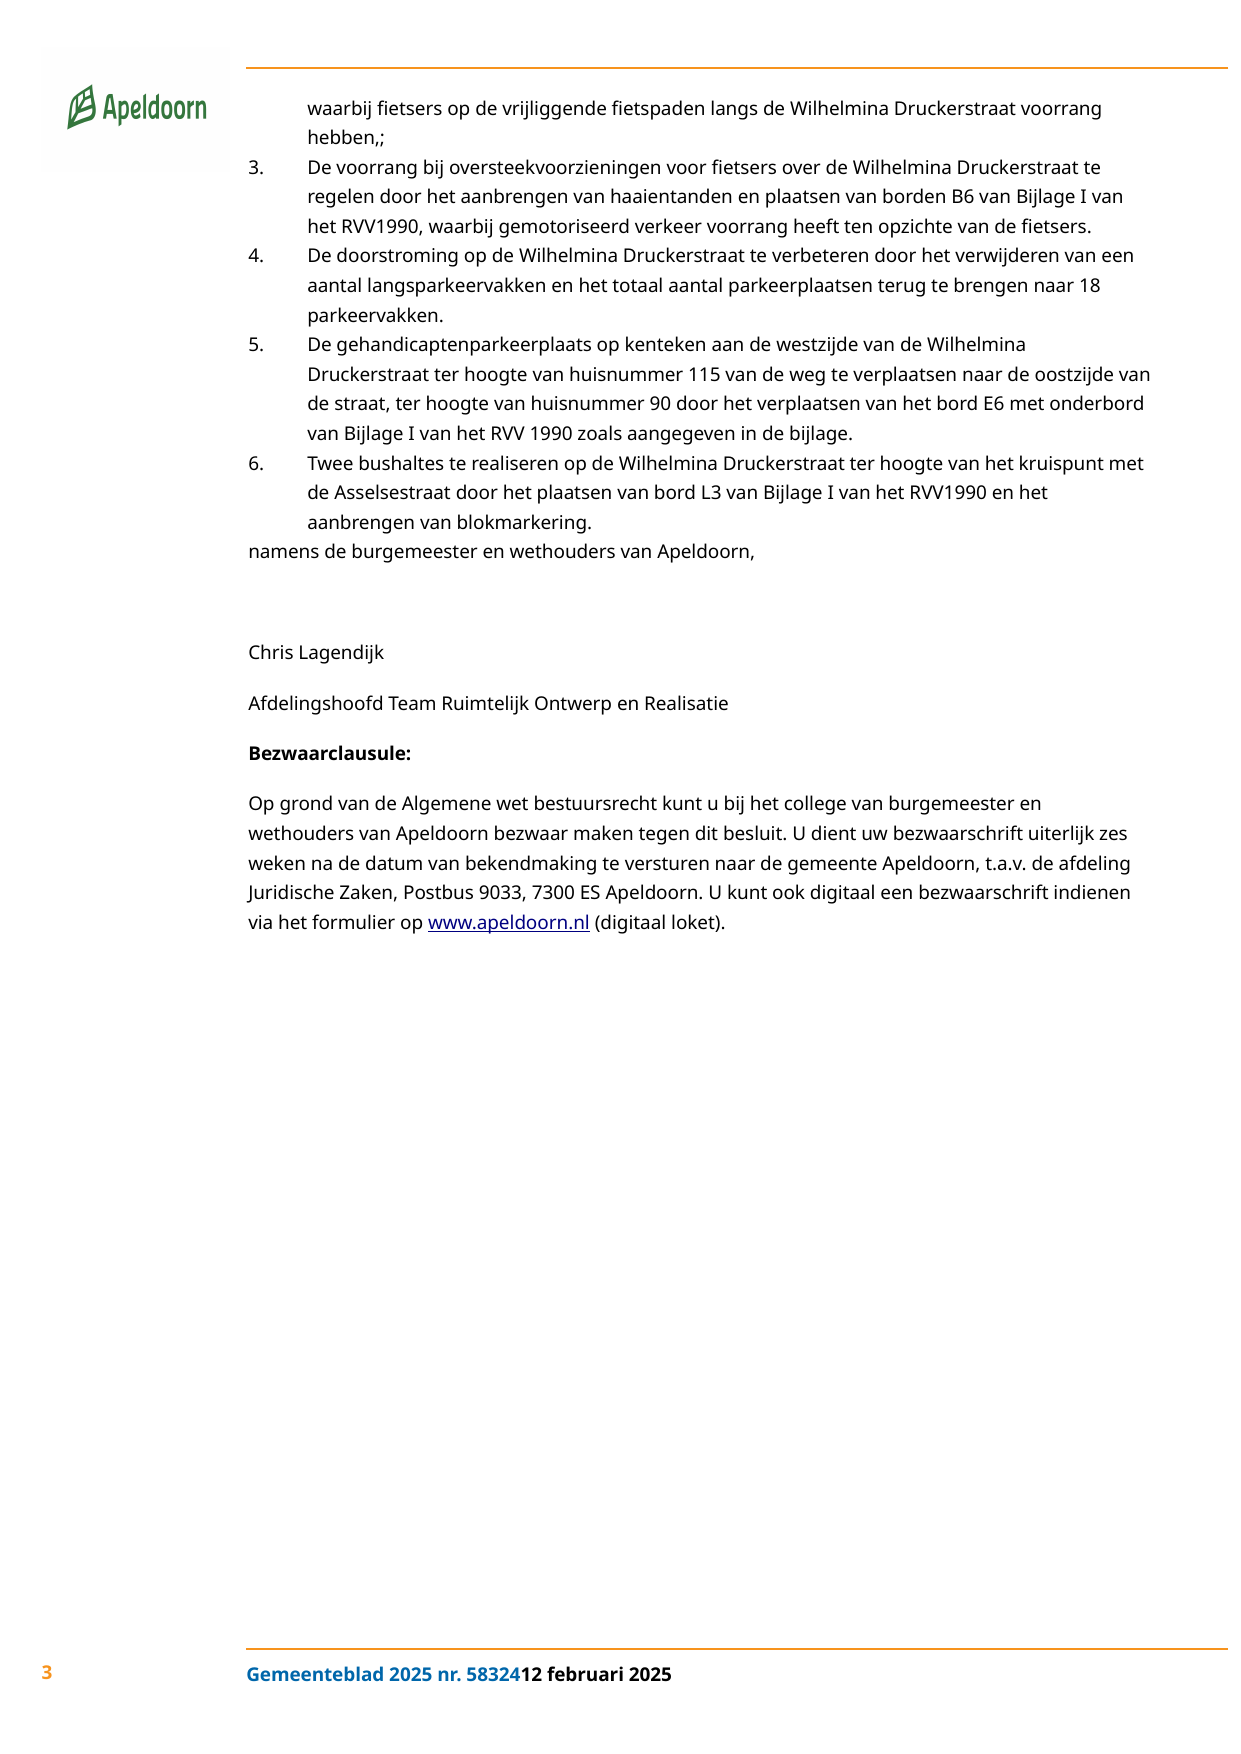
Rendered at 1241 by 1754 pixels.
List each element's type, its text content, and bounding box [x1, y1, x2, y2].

text Afdelingshoofd Team Ruimtelijk Ontwerp en Realisatie [248, 690, 1152, 716]
list waarbij fietsers op de vrijliggende fietspaden langs de Wilhelmina Druckerstraat voorrang hebben,; [248, 95, 1152, 150]
list Twee bushaltes te realiseren op de Wilhelmina Druckerstraat ter hoogte van het kruispunt met de Asselsestraat door het plaatsen van bord L3 van Bijlage I van het RVV1990 en het aanbrengen van blokmarkering. [248, 450, 1152, 535]
picture [41, 47, 231, 172]
list De gehandicaptenparkeerplaats op kenteken aan de westzijde van de Wilhelmina Druckerstraat ter hoogte van huisnummer 115 van de weg te verplaatsen naar de oostzijde van de straat, ter hoogte van huisnummer 90 door het verplaatsen van het bord E6 met onderbord van Bijlage I van het RVV 1990 zoals aangegeven in de bijlage. [248, 331, 1152, 446]
text Bezwaarclausule: [248, 740, 1152, 766]
text namens de burgemeester en wethouders van Apeldoorn, [248, 538, 1152, 564]
list De voorrang bij oversteekvoorzieningen voor fietsers over de Wilhelmina Druckerstraat te regelen door het aanbrengen van haaientanden en plaatsen van borden B6 van Bijlage I van het RVV1990, waarbij gemotoriseerd verkeer voorrang heeft ten opzichte van de fietsers. [248, 154, 1152, 239]
list De doorstroming op de Wilhelmina Druckerstraat te verbeteren door het verwijderen van een aantal langsparkeervakken en het totaal aantal parkeerplaatsen terug te brengen naar 18 parkeervakken. [248, 243, 1152, 328]
text Chris Lagendijk [248, 639, 1152, 665]
text Op grond van de Algemene wet bestuursrecht kunt u bij het college van burgemeester en wethouders van Apeldoorn bezwaar maken tegen dit besluit. U dient uw bezwaarschrift uiterlijk zes weken na de datum van bekendmaking te versturen naar de gemeente Apeldoorn, t.a.v. de afdeling Juridische Zaken, Postbus 9033, 7300 ES Apeldoorn. U kunt ook digitaal een bezwaarschrift indienen via het formulier op www.apeldoorn.nl (digitaal loket). [248, 791, 1152, 935]
